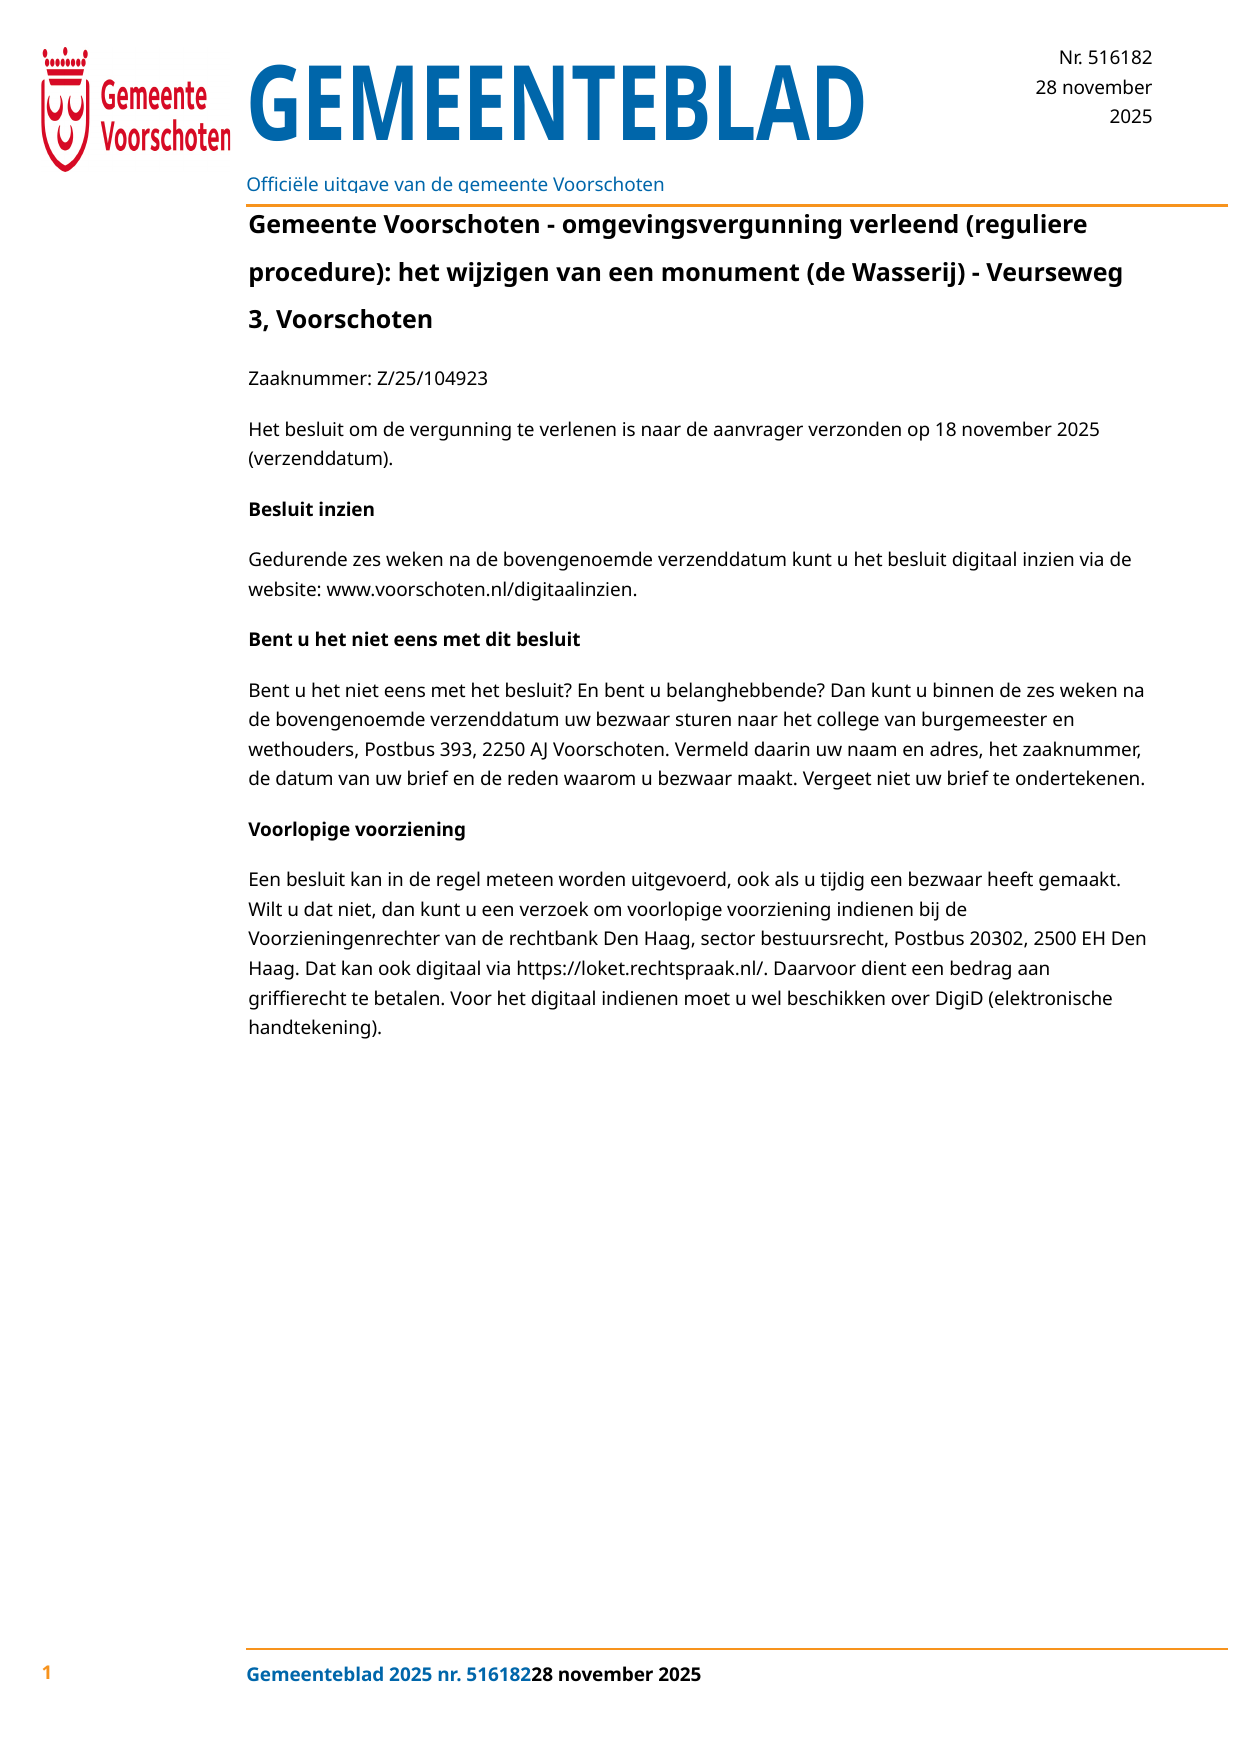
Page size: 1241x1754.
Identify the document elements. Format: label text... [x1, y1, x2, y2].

text Zaaknummer: Z/25/104923 [248, 366, 1152, 391]
text Een besluit kan in de regel meteen worden uitgevoerd, ook als u tijdig een bezwaar heeft gemaakt. Wilt u dat niet, dan kunt u een verzoek om voorlopige voorziening indienen bij de Voorzieningenrechter van de rechtbank Den Haag, sector bestuursrecht, Postbus 20302, 2500 EH Den Haag. Dat kan ook digitaal via https://loket.rechtspraak.nl/. Daarvoor dient een bedrag aan griffierecht te betalen. Voor het digitaal indienen moet u wel beschikken over DigiD (elektronische handtekening). [248, 866, 1152, 1040]
text Voorlopige voorziening [248, 816, 1152, 842]
text Gedurende zes weken na de bovengenoemde verzenddatum kunt u het besluit digitaal inzien via de website: www.voorschoten.nl/digitaalinzien. [248, 546, 1152, 602]
text Het besluit om de vergunning te verlenen is naar de aanvrager verzonden op 18 november 2025 (verzenddatum). [248, 416, 1152, 471]
text Bent u het niet eens met het besluit? En bent u belanghebbende? Dan kunt u binnen de zes weken na de bovengenoemde verzenddatum uw bezwaar sturen naar het college van burgemeester en wethouders, Postbus 393, 2250 AJ Voorschoten. Vermeld daarin uw naam en adres, het zaaknummer, de datum van uw brief en de reden waarom u bezwaar maakt. Vergeet niet uw brief te ondertekenen. [248, 677, 1152, 791]
text Besluit inzien [248, 496, 1152, 522]
text Gemeente Voorschoten - omgevingsvergunning verleend (reguliere procedure): het wijzigen van een monument (de Wasserij) - Veurseweg 3, Voorschoten [248, 207, 1152, 336]
text Bent u het niet eens met dit besluit [248, 626, 1152, 652]
picture [41, 47, 231, 172]
